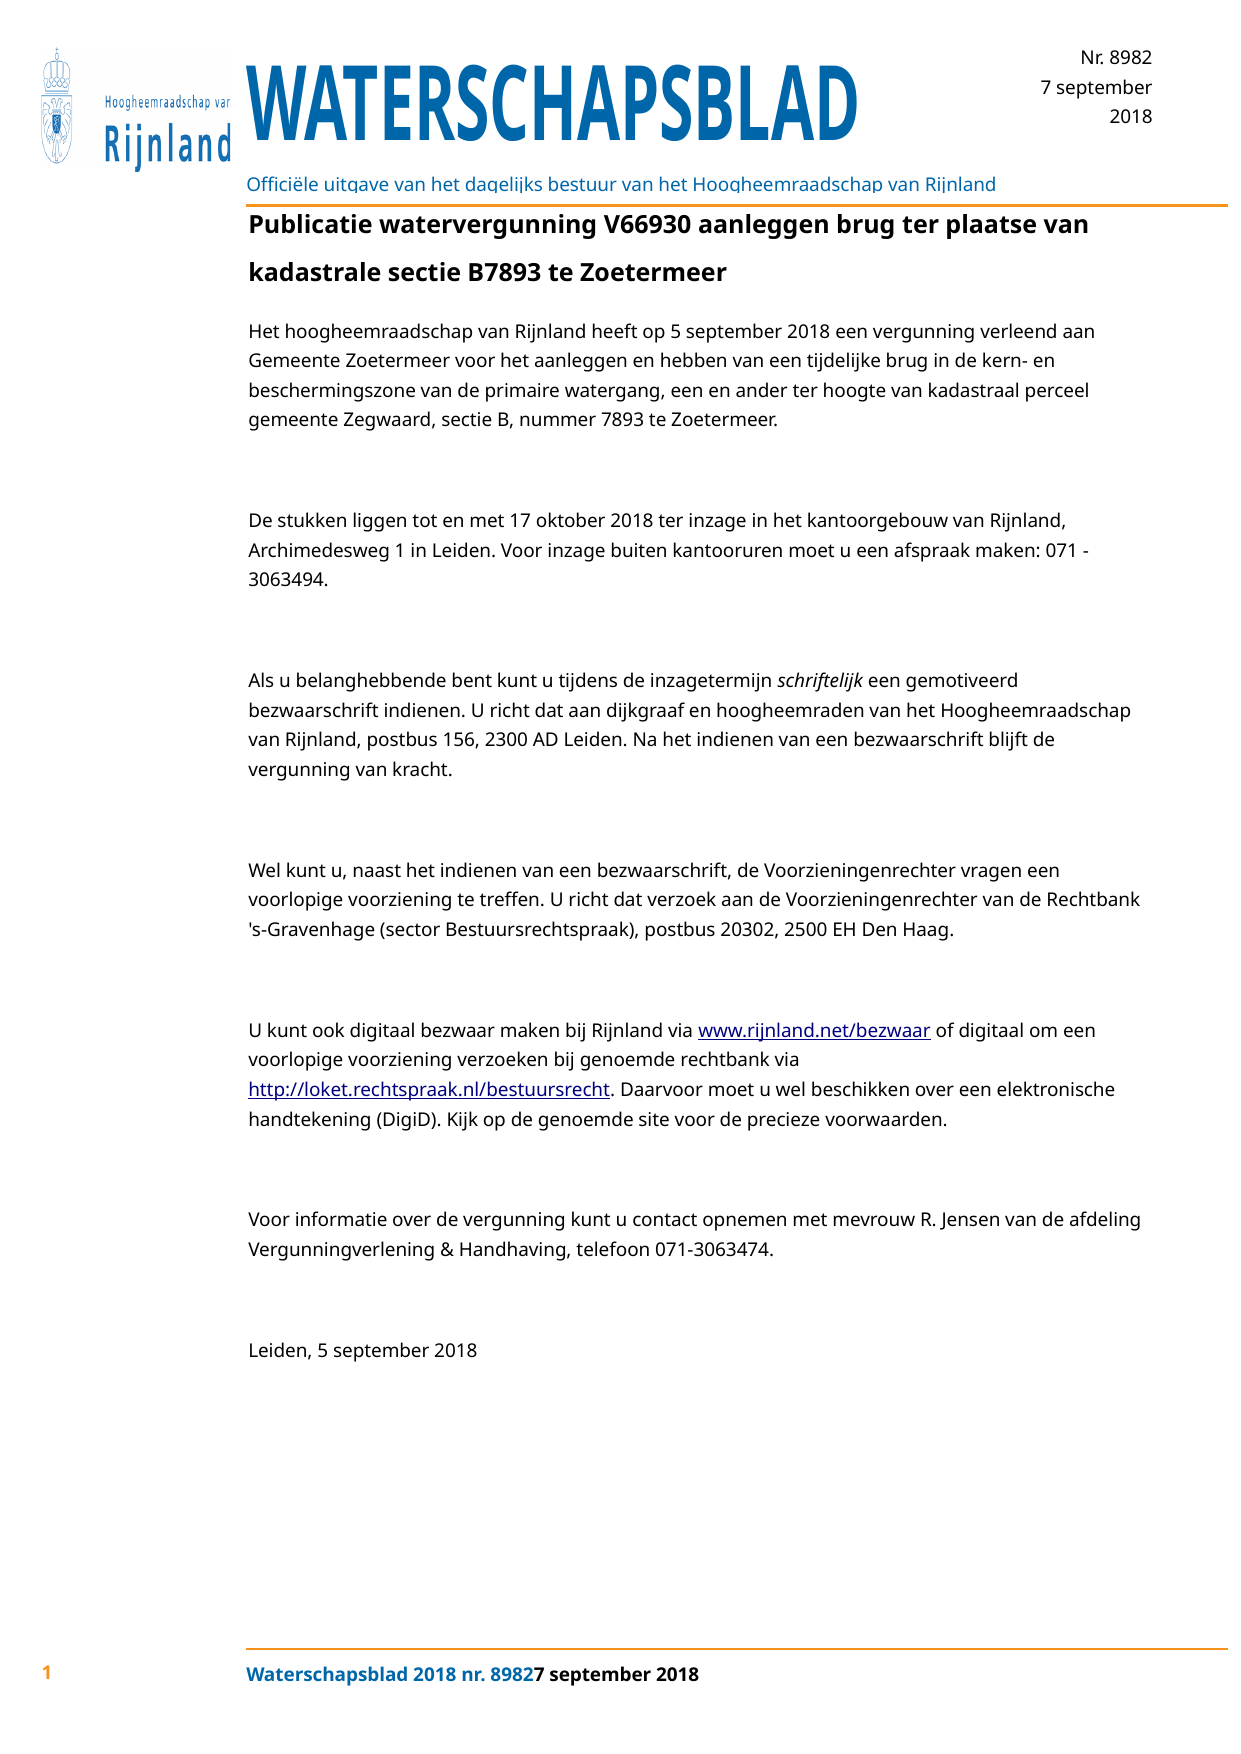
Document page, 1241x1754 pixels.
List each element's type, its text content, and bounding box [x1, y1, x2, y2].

text Publicatie watervergunning V66930 aanleggen brug ter plaatse van kadastrale sectie B7893 te Zoetermeer [248, 207, 1152, 288]
text Leiden, 5 september 2018 [248, 1337, 1152, 1363]
text Wel kunt u, naast het indienen van een bezwaarschrift, de Voorzieningenrechter vragen een voorlopige voorziening te treffen. U richt dat verzoek aan de Voorzieningenrechter van de Rechtbank 's-Gravenhage (sector Bestuursrechtspraak), postbus 20302, 2500 EH Den Haag. [248, 857, 1152, 942]
text De stukken liggen tot en met 17 oktober 2018 ter inzage in het kantoorgebouw van Rijnland, Archimedesweg 1 in Leiden. Voor inzage buiten kantooruren moet u een afspraak maken: 071 - 3063494. [248, 507, 1152, 592]
text Als u belanghebbende bent kunt u tijdens de inzagetermijn schriftelijk een gemotiveerd bezwaarschrift indienen. U richt dat aan dijkgraaf en hoogheemraden van het Hoogheemraadschap van Rijnland, postbus 156, 2300 AD Leiden. Na het indienen van een bezwaarschrift blijft de vergunning van kracht. [248, 667, 1152, 782]
text Voor informatie over de vergunning kunt u contact opnemen met mevrouw R. Jensen van de afdeling Vergunningverlening & Handhaving, telefoon 071-3063474. [248, 1207, 1152, 1262]
text U kunt ook digitaal bezwaar maken bij Rijnland via www.rijnland.net/bezwaar of digitaal om een voorlopige voorziening verzoeken bij genoemde rechtbank via http://loket.rechtspraak.nl/bestuursrecht. Daarvoor moet u wel beschikken over een elektronische handtekening (DigiD). Kijk op de genoemde site voor de precieze voorwaarden. [248, 1017, 1152, 1132]
text Het hoogheemraadschap van Rijnland heeft op 5 september 2018 een vergunning verleend aan Gemeente Zoetermeer voor het aanleggen en hebben van een tijdelijke brug in de kern- en beschermingszone van de primaire watergang, een en ander ter hoogte van kadastraal perceel gemeente Zegwaard, sectie B, nummer 7893 te Zoetermeer. [248, 318, 1152, 432]
picture [41, 47, 231, 172]
